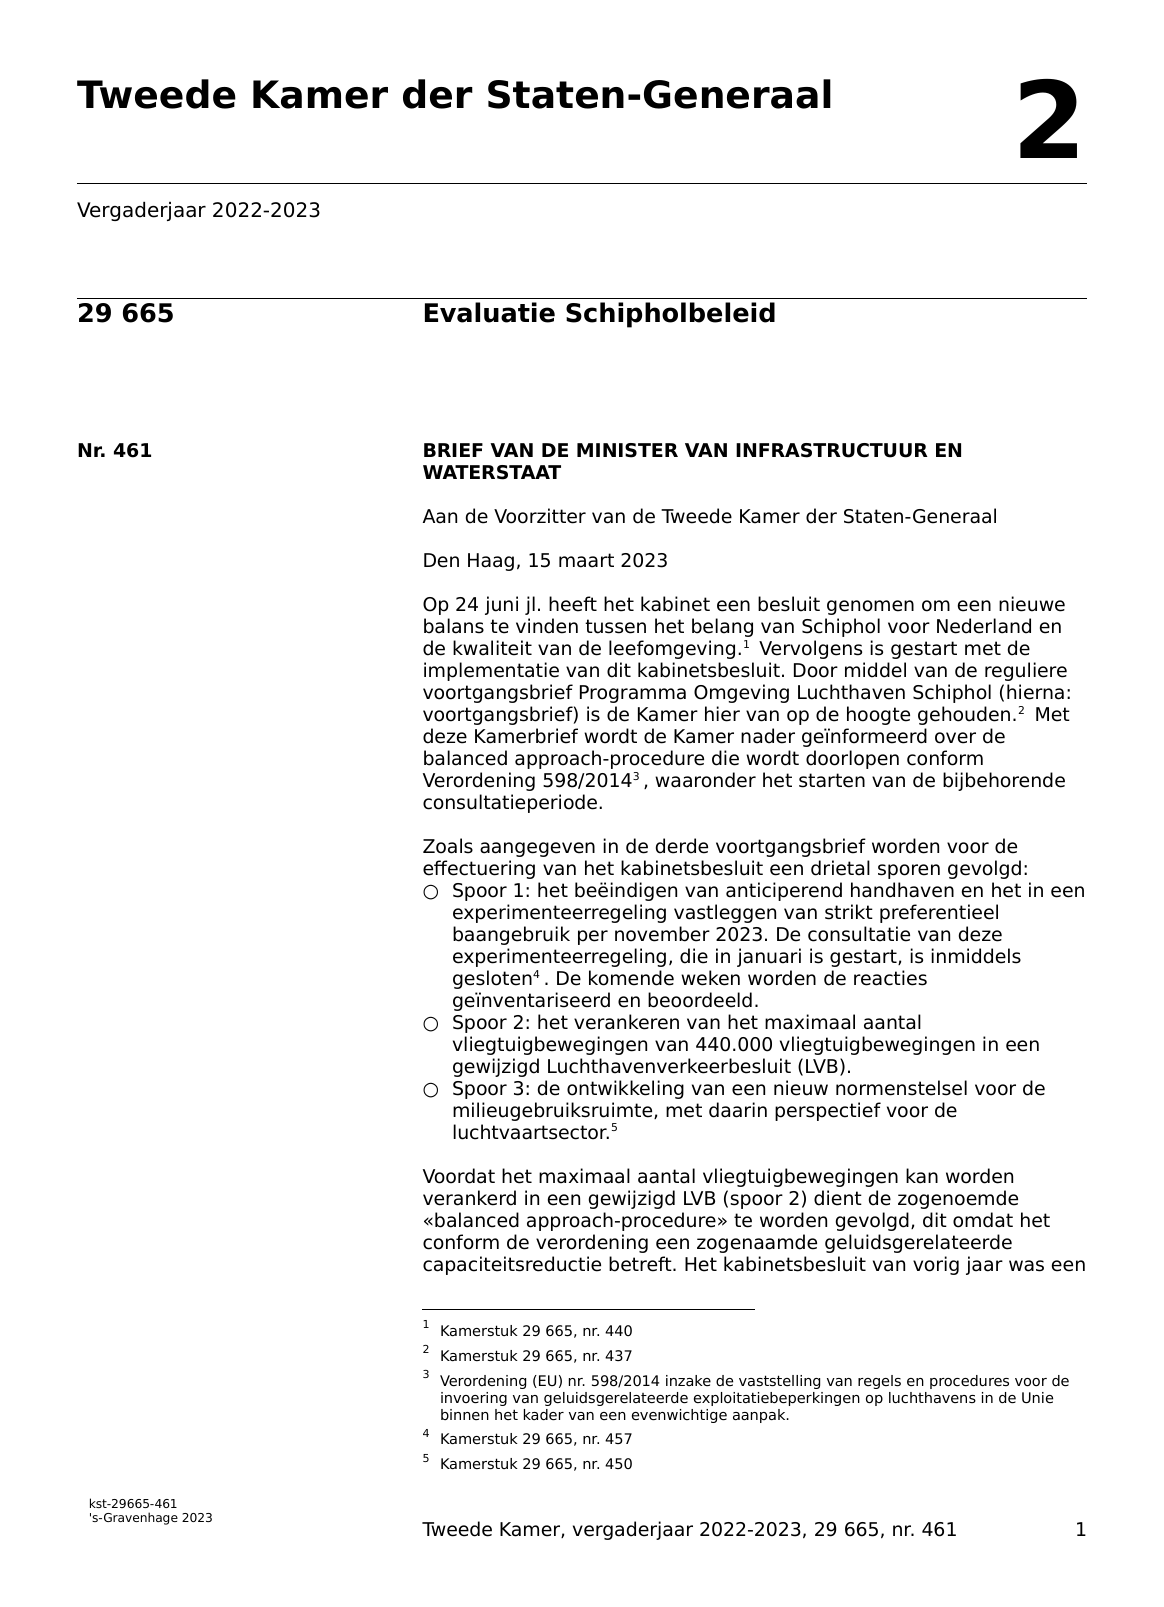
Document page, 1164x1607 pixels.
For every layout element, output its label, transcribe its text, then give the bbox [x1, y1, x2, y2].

text Kamerstuk 29 665, nr. 450 [422, 1452, 1087, 1474]
text Kamerstuk 29 665, nr. 440 [422, 1318, 1087, 1341]
text Kamerstuk 29 665, nr. 437 [422, 1343, 1087, 1366]
table_cell Vergaderjaar 2022-2023 [77, 184, 1087, 298]
subtitle Nr. 461 BRIEF VAN DE MINISTER VAN INFRASTRUCTUUR EN WATERSTAAT [77, 440, 1087, 484]
table_header 2 [886, 59, 1087, 183]
text Voordat het maximaal aantal vliegtuigbewegingen kan worden verankerd in een gewijzigd LVB (spoor 2) dient de zogenoemde «balanced approach-procedure» te worden gevolgd, dit omdat het conform de verordening een zogenaamde geluidsgerelateerde capaciteitsreductie betreft. Het kabinetsbesluit van vorig jaar was een [422, 1166, 1087, 1276]
text Op 24 juni jl. heeft het kabinet een besluit genomen om een nieuwe balans te vinden tussen het belang van Schiphol voor Nederland en de kwaliteit van de leefomgeving. Vervolgens is gestart met de implementatie van dit kabinetsbesluit. Door middel van de reguliere voortgangsbrief Programma Omgeving Luchthaven Schiphol (hierna: voortgangsbrief) is de Kamer hier van op de hoogte gehouden. Met deze Kamerbrief wordt de Kamer nader geïnformeerd over de balanced approach-procedure die wordt doorlopen conform Verordening 598/2014, waaronder het starten van de bijbehorende consultatieperiode. [422, 594, 1087, 814]
text 's-Gravenhage 2023 [88, 1511, 323, 1525]
text ○ Spoor 1: het beëindigen van anticiperend handhaven en het in een experimenteerregeling vastleggen van strikt preferentieel baangebruik per november 2023. De consultatie van deze experimenteerregeling, die in januari is gestart, is inmiddels gesloten. De komende weken worden de reacties geïnventariseerd en beoordeeld. [422, 880, 1087, 1012]
subtitle 29 665 Evaluatie Schipholbeleid [77, 299, 1087, 329]
text Aan de Voorzitter van de Tweede Kamer der Staten-Generaal [422, 506, 1087, 528]
text ○ Spoor 2: het verankeren van het maximaal aantal vliegtuigbewegingen van 440.000 vliegtuigbewegingen in een gewijzigd Luchthavenverkeerbesluit (LVB). [422, 1012, 1087, 1078]
text kst-29665-461 [88, 1497, 323, 1511]
text Verordening (EU) nr. 598/2014 inzake de vaststelling van regels en procedures voor de invoering van geluidsgerelateerde exploitatiebeperkingen op luchthavens in de Unie binnen het kader van een evenwichtige aanpak. [422, 1368, 1087, 1424]
text Den Haag, 15 maart 2023 [422, 550, 1087, 572]
text ○ Spoor 3: de ontwikkeling van een nieuw normenstelsel voor de milieugebruiksruimte, met daarin perspectief voor de luchtvaartsector. [422, 1078, 1087, 1144]
text Kamerstuk 29 665, nr. 457 [422, 1427, 1087, 1449]
text Zoals aangegeven in de derde voortgangsbrief worden voor de effectuering van het kabinetsbesluit een drietal sporen gevolgd: [422, 836, 1087, 880]
table_header Tweede Kamer der Staten-Generaal [77, 59, 886, 183]
